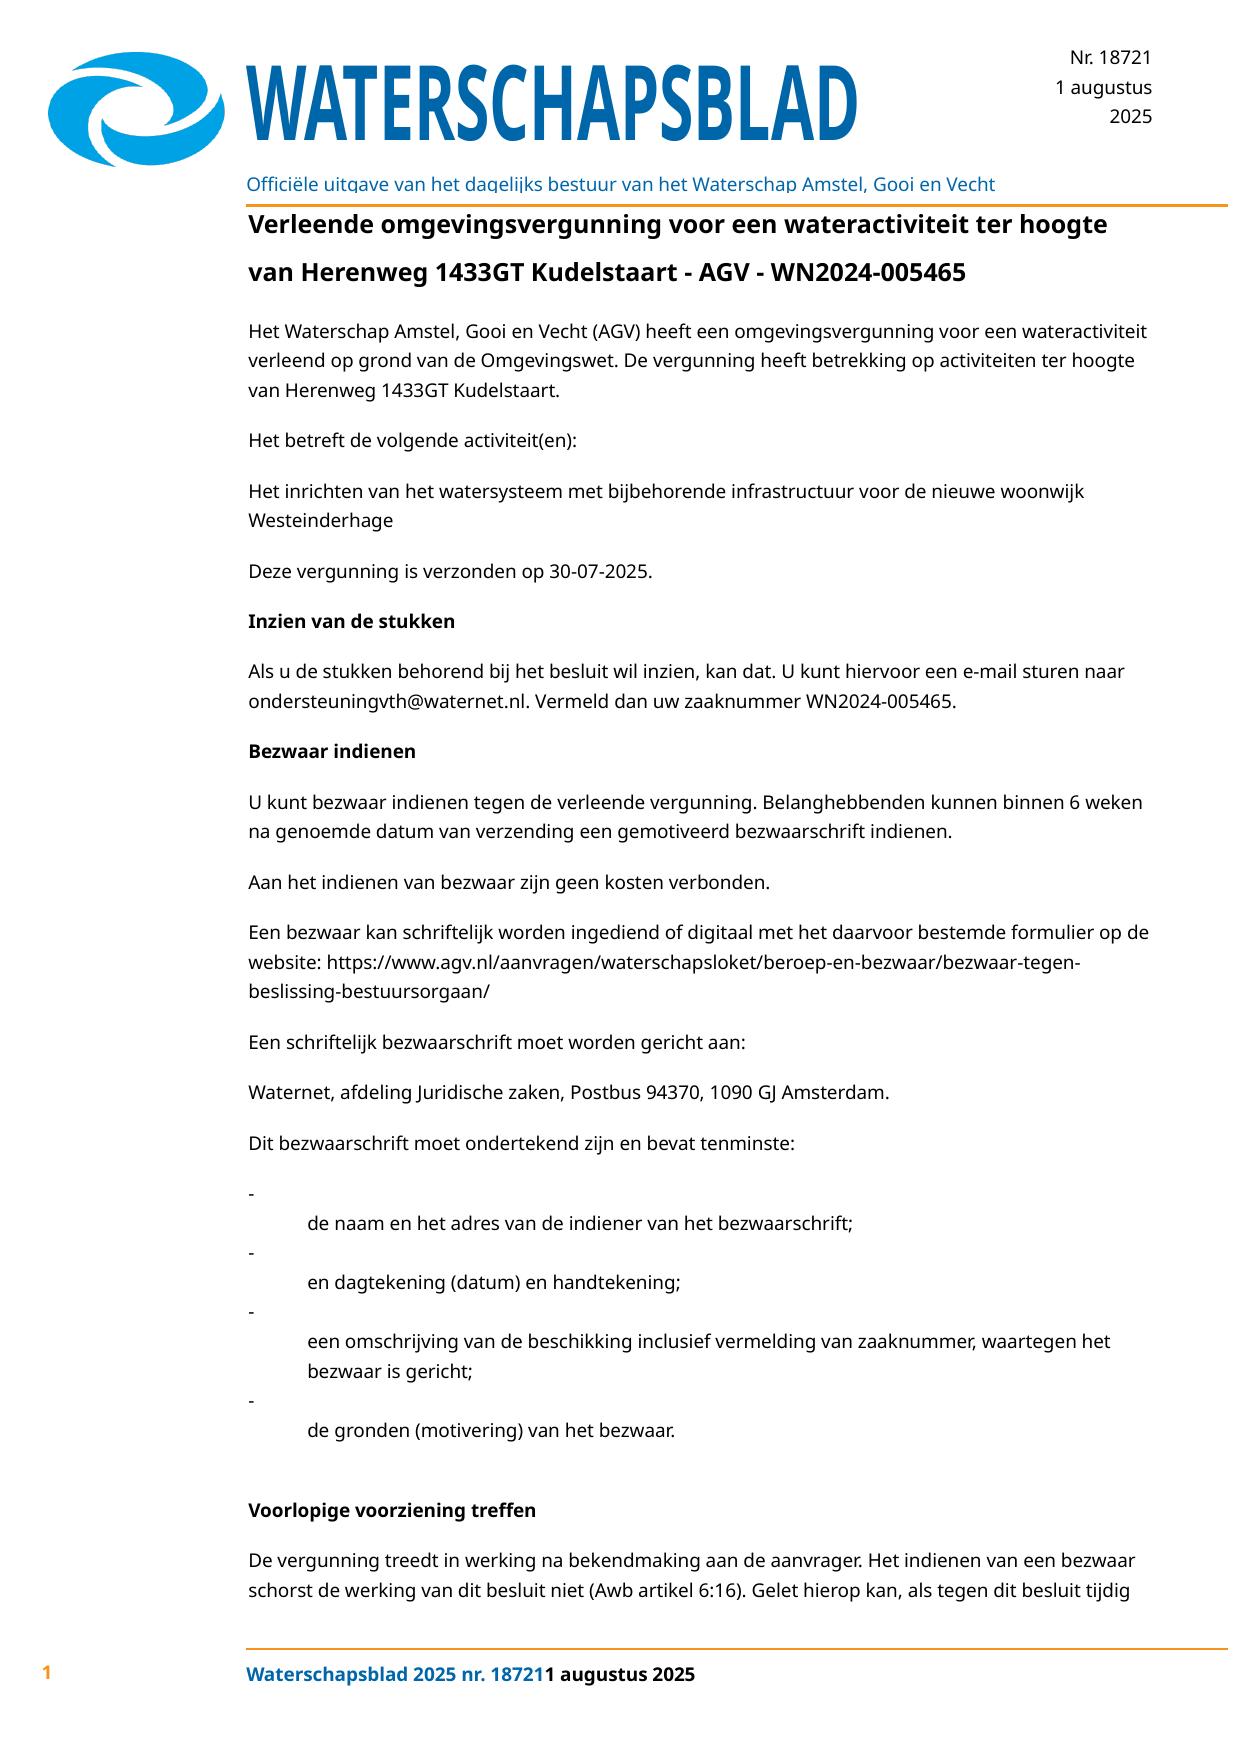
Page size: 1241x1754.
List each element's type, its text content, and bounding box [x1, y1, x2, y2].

text De vergunning treedt in werking na bekendmaking aan de aanvrager. Het indienen van een bezwaar schorst de werking van dit besluit niet (Awb artikel 6:16). Gelet hierop kan, als tegen dit besluit tijdig [248, 1547, 1152, 1603]
text Inzien van de stukken [248, 608, 1152, 634]
text Aan het indienen van bezwaar zijn geen kosten verbonden. [248, 869, 1152, 895]
text Bezwaar indienen [248, 739, 1152, 764]
list de naam en het adres van de indiener van het bezwaarschrift; [248, 1210, 1152, 1236]
text Het Waterschap Amstel, Gooi en Vecht (AGV) heeft een omgevingsvergunning voor een wateractiviteit verleend op grond van de Omgevingswet. De vergunning heeft betrekking op activiteiten ter hoogte van Herenweg 1433GT Kudelstaart. [248, 318, 1152, 403]
text Dit bezwaarschrift moet ondertekend zijn en bevat tenminste: [248, 1130, 1152, 1156]
text Voorlopige voorziening treffen [248, 1497, 1152, 1523]
text Een bezwaar kan schriftelijk worden ingediend of digitaal met het daarvoor bestemde formulier op de website: https://www.agv.nl/aanvragen/waterschapsloket/beroep-en-bezwaar/bezwaar-tegen-beslissing-bestuursorgaan/ [248, 919, 1152, 1004]
text Waternet, afdeling Juridische zaken, Postbus 94370, 1090 GJ Amsterdam. [248, 1079, 1152, 1105]
text Deze vergunning is verzonden op 30-07-2025. [248, 558, 1152, 584]
text Het betreft de volgende activiteit(en): [248, 427, 1152, 453]
text U kunt bezwaar indienen tegen de verleende vergunning. Belanghebbenden kunnen binnen 6 weken na genoemde datum van verzending een gemotiveerd bezwaarschrift indienen. [248, 789, 1152, 844]
picture [41, 47, 231, 172]
list en dagtekening (datum) en handtekening; [248, 1269, 1152, 1295]
text Het inrichten van het watersysteem met bijbehorende infrastructuur voor de nieuwe woonwijk Westeinderhage [248, 478, 1152, 533]
text Een schriftelijk bezwaarschrift moet worden gericht aan: [248, 1029, 1152, 1055]
text Als u de stukken behorend bij het besluit wil inzien, kan dat. U kunt hiervoor een e-mail sturen naar ondersteuningvth@waternet.nl. Vermeld dan uw zaaknummer WN2024-005465. [248, 659, 1152, 714]
text Verleende omgevingsvergunning voor een wateractiviteit ter hoogte van Herenweg 1433GT Kudelstaart - AGV - WN2024-005465 [248, 207, 1152, 288]
list een omschrijving van de beschikking inclusief vermelding van zaaknummer, waartegen het bezwaar is gericht; [248, 1328, 1152, 1384]
list de gronden (motivering) van het bezwaar. [248, 1417, 1152, 1443]
